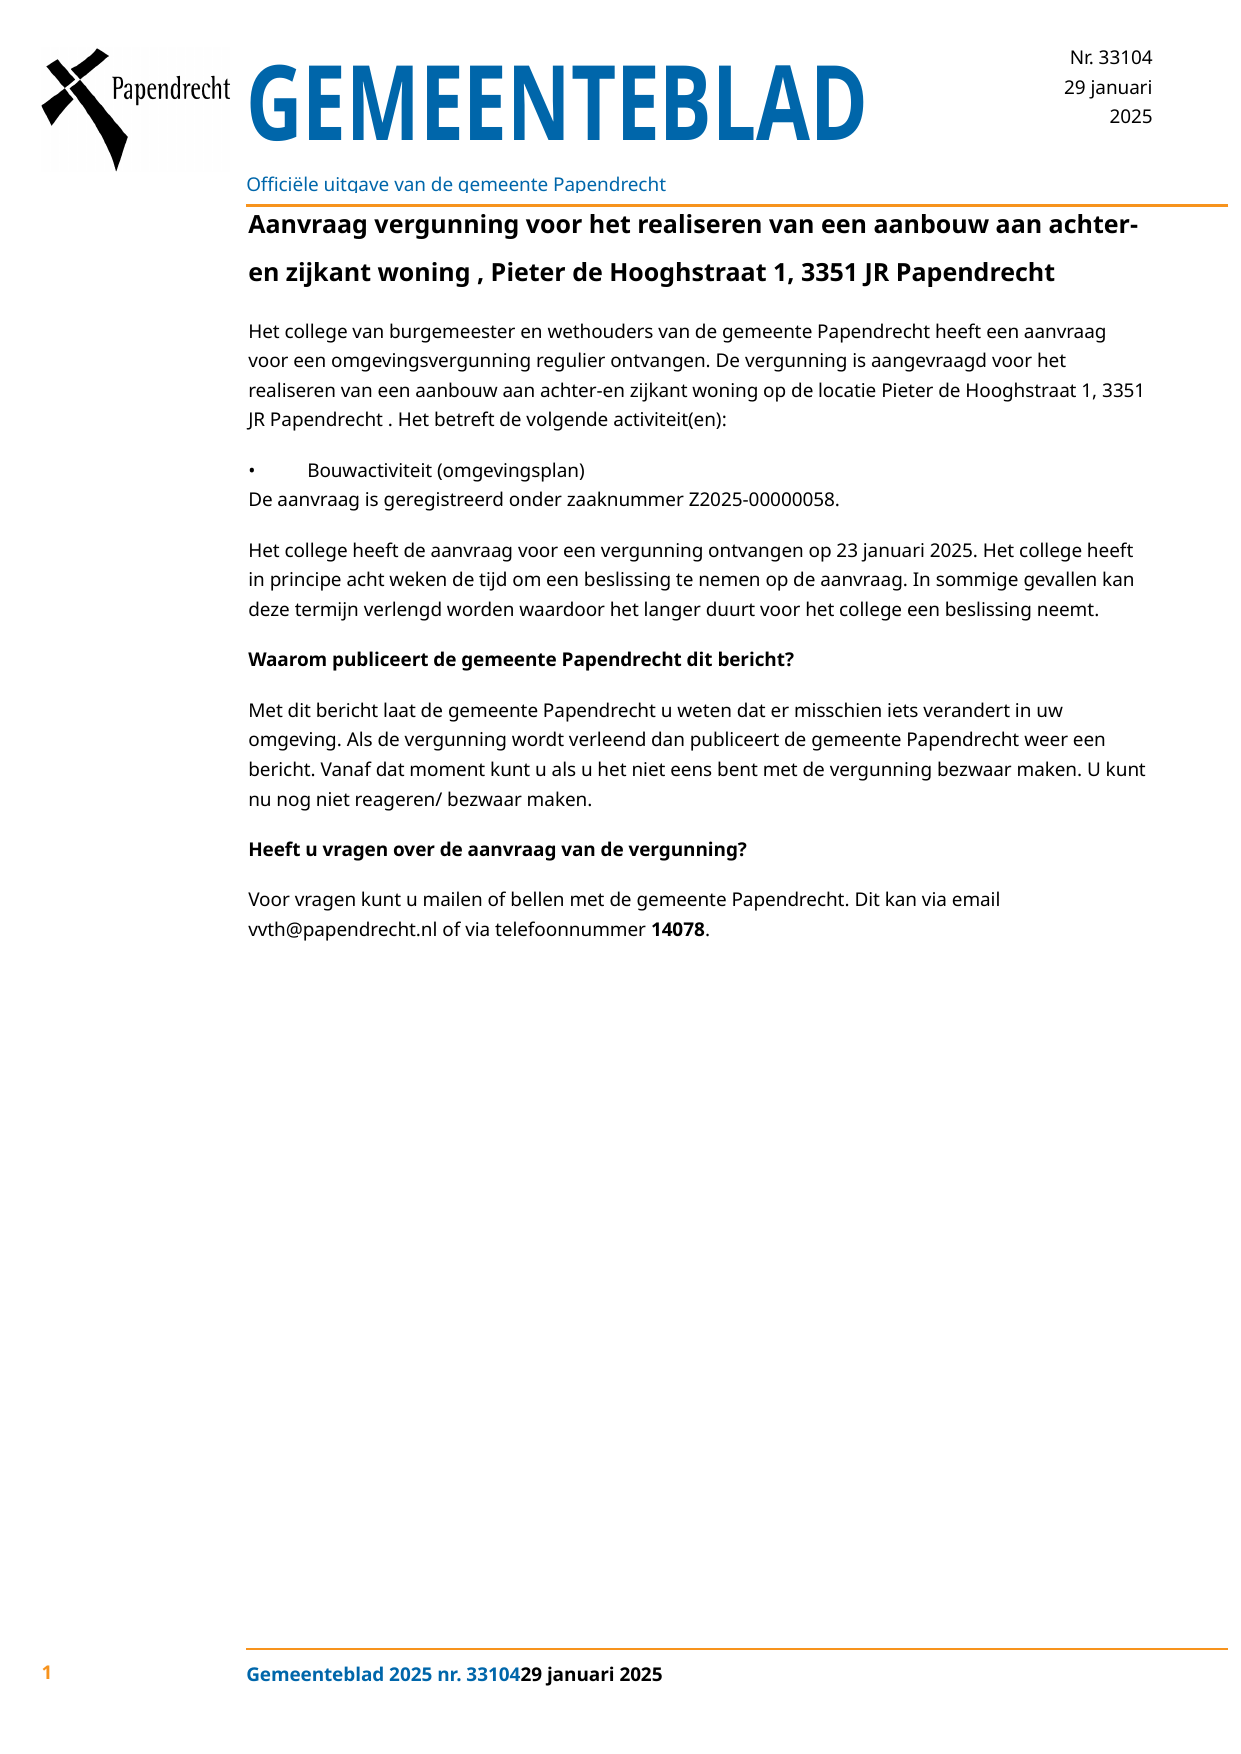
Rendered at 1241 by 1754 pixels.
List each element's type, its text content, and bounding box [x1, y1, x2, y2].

text Met dit bericht laat de gemeente Papendrecht u weten dat er misschien iets verandert in uw omgeving. Als de vergunning wordt verleend dan publiceert de gemeente Papendrecht weer een bericht. Vanaf dat moment kunt u als u het niet eens bent met de vergunning bezwaar maken. U kunt nu nog niet reageren/ bezwaar maken. [248, 697, 1152, 812]
text Voor vragen kunt u mailen of bellen met de gemeente Papendrecht. Dit kan via email vvth@papendrecht.nl of via telefoonnummer 14078. [248, 887, 1152, 942]
picture [41, 47, 231, 172]
list Bouwactiviteit (omgevingsplan) [248, 457, 1152, 483]
text Aanvraag vergunning voor het realiseren van een aanbouw aan achter-en zijkant woning , Pieter de Hooghstraat 1, 3351 JR Papendrecht [248, 207, 1152, 288]
text Waarom publiceert de gemeente Papendrecht dit bericht? [248, 647, 1152, 672]
text Het college van burgemeester en wethouders van de gemeente Papendrecht heeft een aanvraag voor een omgevingsvergunning regulier ontvangen. De vergunning is aangevraagd voor het realiseren van een aanbouw aan achter-en zijkant woning op de locatie Pieter de Hooghstraat 1, 3351 JR Papendrecht . Het betreft de volgende activiteit(en): [248, 318, 1152, 432]
text Heeft u vragen over de aanvraag van de vergunning? [248, 836, 1152, 862]
text Het college heeft de aanvraag voor een vergunning ontvangen op 23 januari 2025. Het college heeft in principe acht weken de tijd om een beslissing te nemen op de aanvraag. In sommige gevallen kan deze termijn verlengd worden waardoor het langer duurt voor het college een beslissing neemt. [248, 537, 1152, 622]
text De aanvraag is geregistreerd onder zaaknummer Z2025-00000058. [248, 487, 1152, 512]
